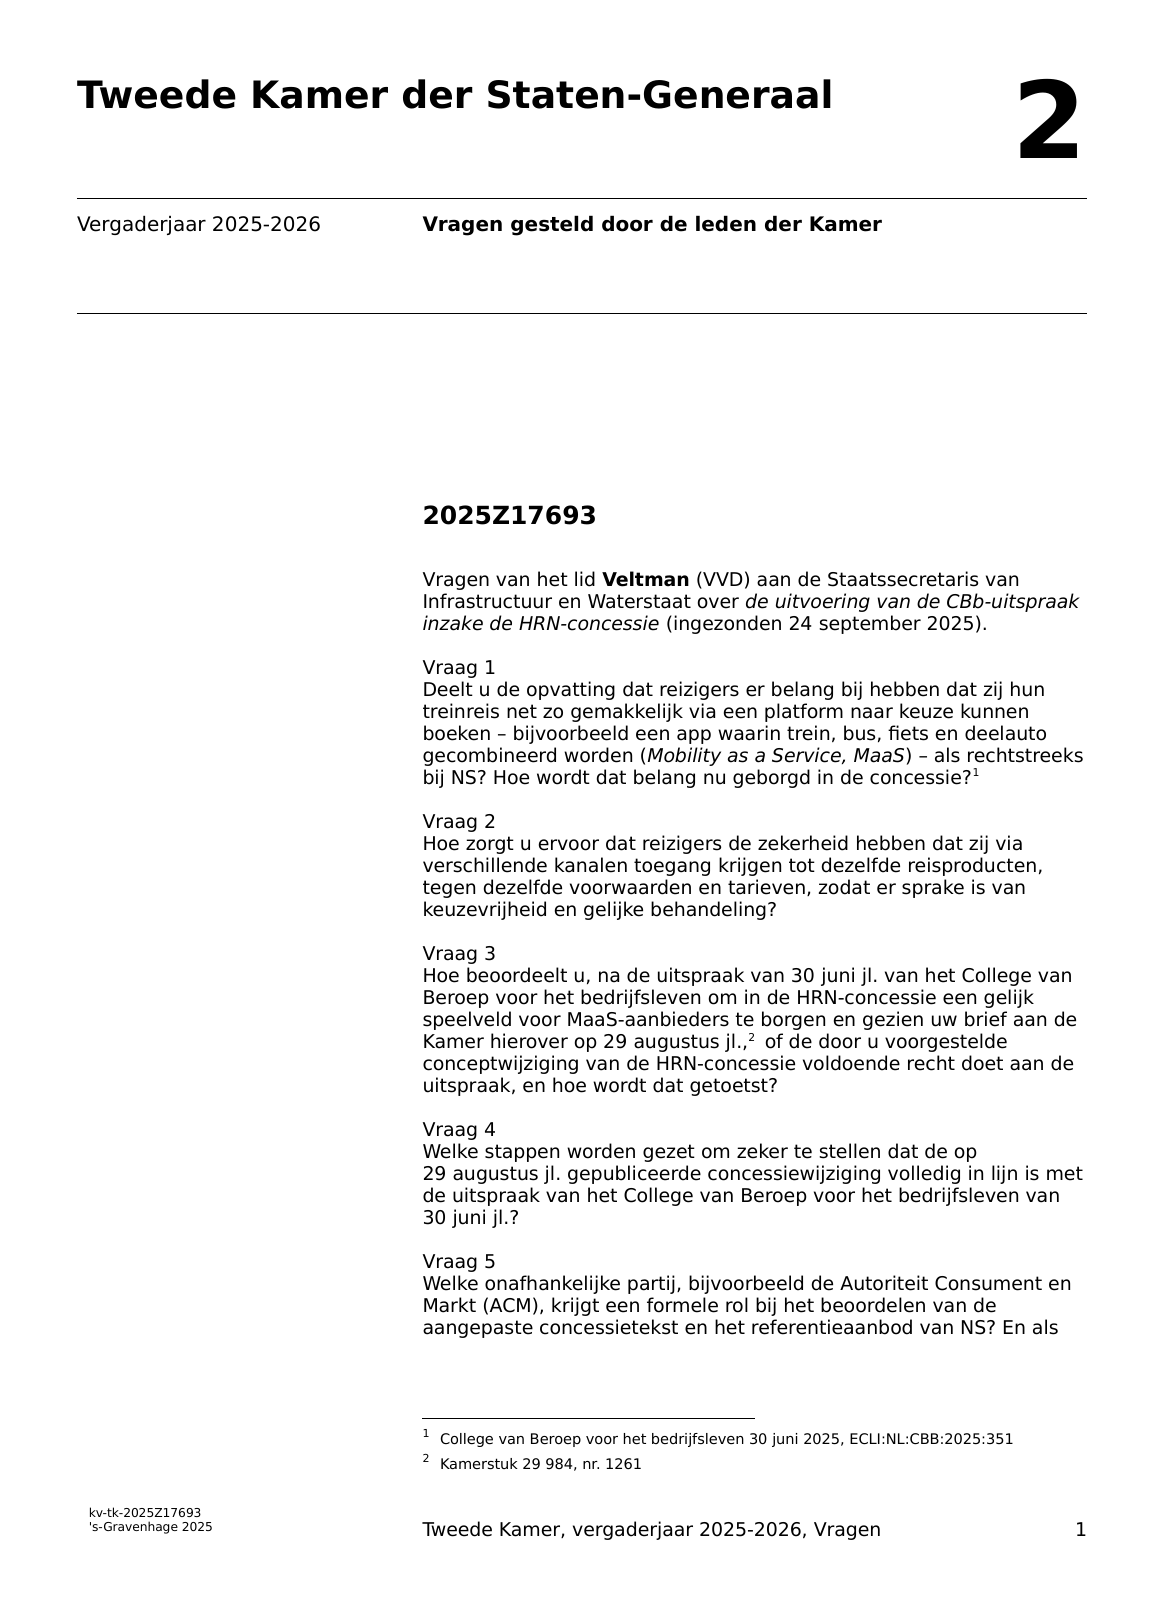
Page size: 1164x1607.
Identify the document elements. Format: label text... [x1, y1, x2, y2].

text Vraag 5 [422, 1251, 1087, 1273]
text kv-tk-2025Z17693 [88, 1506, 323, 1520]
text Welke onafhankelijke partij, bijvoorbeeld de Autoriteit Consument en Markt (ACM), krijgt een formele rol bij het beoordelen van de aangepaste concessietekst en het referentieaanbod van NS? En als [422, 1273, 1087, 1339]
table_cell Vergaderjaar 2025-2026 [77, 199, 422, 313]
text Kamerstuk 29 984, nr. 1261 [422, 1452, 1087, 1474]
text College van Beroep voor het bedrijfsleven 30 juni 2025, ECLI:NL:CBB:2025:351 [422, 1427, 1087, 1449]
table_header Tweede Kamer der Staten-Generaal [77, 59, 886, 198]
text 's-Gravenhage 2025 [88, 1520, 323, 1534]
text Vraag 4 [422, 1119, 1087, 1141]
text Vraag 2 [422, 811, 1087, 833]
text Vragen van het lid Veltman (VVD) aan de Staatssecretaris van Infrastructuur en Waterstaat over de uitvoering van de CBb-uitspraak inzake de HRN-concessie (ingezonden 24 september 2025). [422, 569, 1087, 635]
table_header 2 [886, 59, 1087, 198]
table_cell Vragen gesteld door de leden der Kamer [422, 199, 1087, 313]
text Hoe zorgt u ervoor dat reizigers de zekerheid hebben dat zij via verschillende kanalen toegang krijgen tot dezelfde reisproducten, tegen dezelfde voorwaarden en tarieven, zodat er sprake is van keuzevrijheid en gelijke behandeling? [422, 833, 1087, 921]
text Vraag 1 [422, 657, 1087, 679]
text Deelt u de opvatting dat reizigers er belang bij hebben dat zij hun treinreis net zo gemakkelijk via een platform naar keuze kunnen boeken – bijvoorbeeld een app waarin trein, bus, fiets en deelauto gecombineerd worden (Mobility as a Service, MaaS) – als rechtstreeks bij NS? Hoe wordt dat belang nu geborgd in de concessie? [422, 679, 1087, 789]
text Welke stappen worden gezet om zeker te stellen dat de op 29 augustus jl. gepubliceerde concessiewijziging volledig in lijn is met de uitspraak van het College van Beroep voor het bedrijfsleven van 30 juni jl.? [422, 1141, 1087, 1229]
text Vraag 3 [422, 943, 1087, 965]
text 2025Z17693 [422, 501, 1087, 531]
text Hoe beoordeelt u, na de uitspraak van 30 juni jl. van het College van Beroep voor het bedrijfsleven om in de HRN-concessie een gelijk speelveld voor MaaS-aanbieders te borgen en gezien uw brief aan de Kamer hierover op 29 augustus jl., of de door u voorgestelde conceptwijziging van de HRN-concessie voldoende recht doet aan de uitspraak, en hoe wordt dat getoetst? [422, 965, 1087, 1097]
